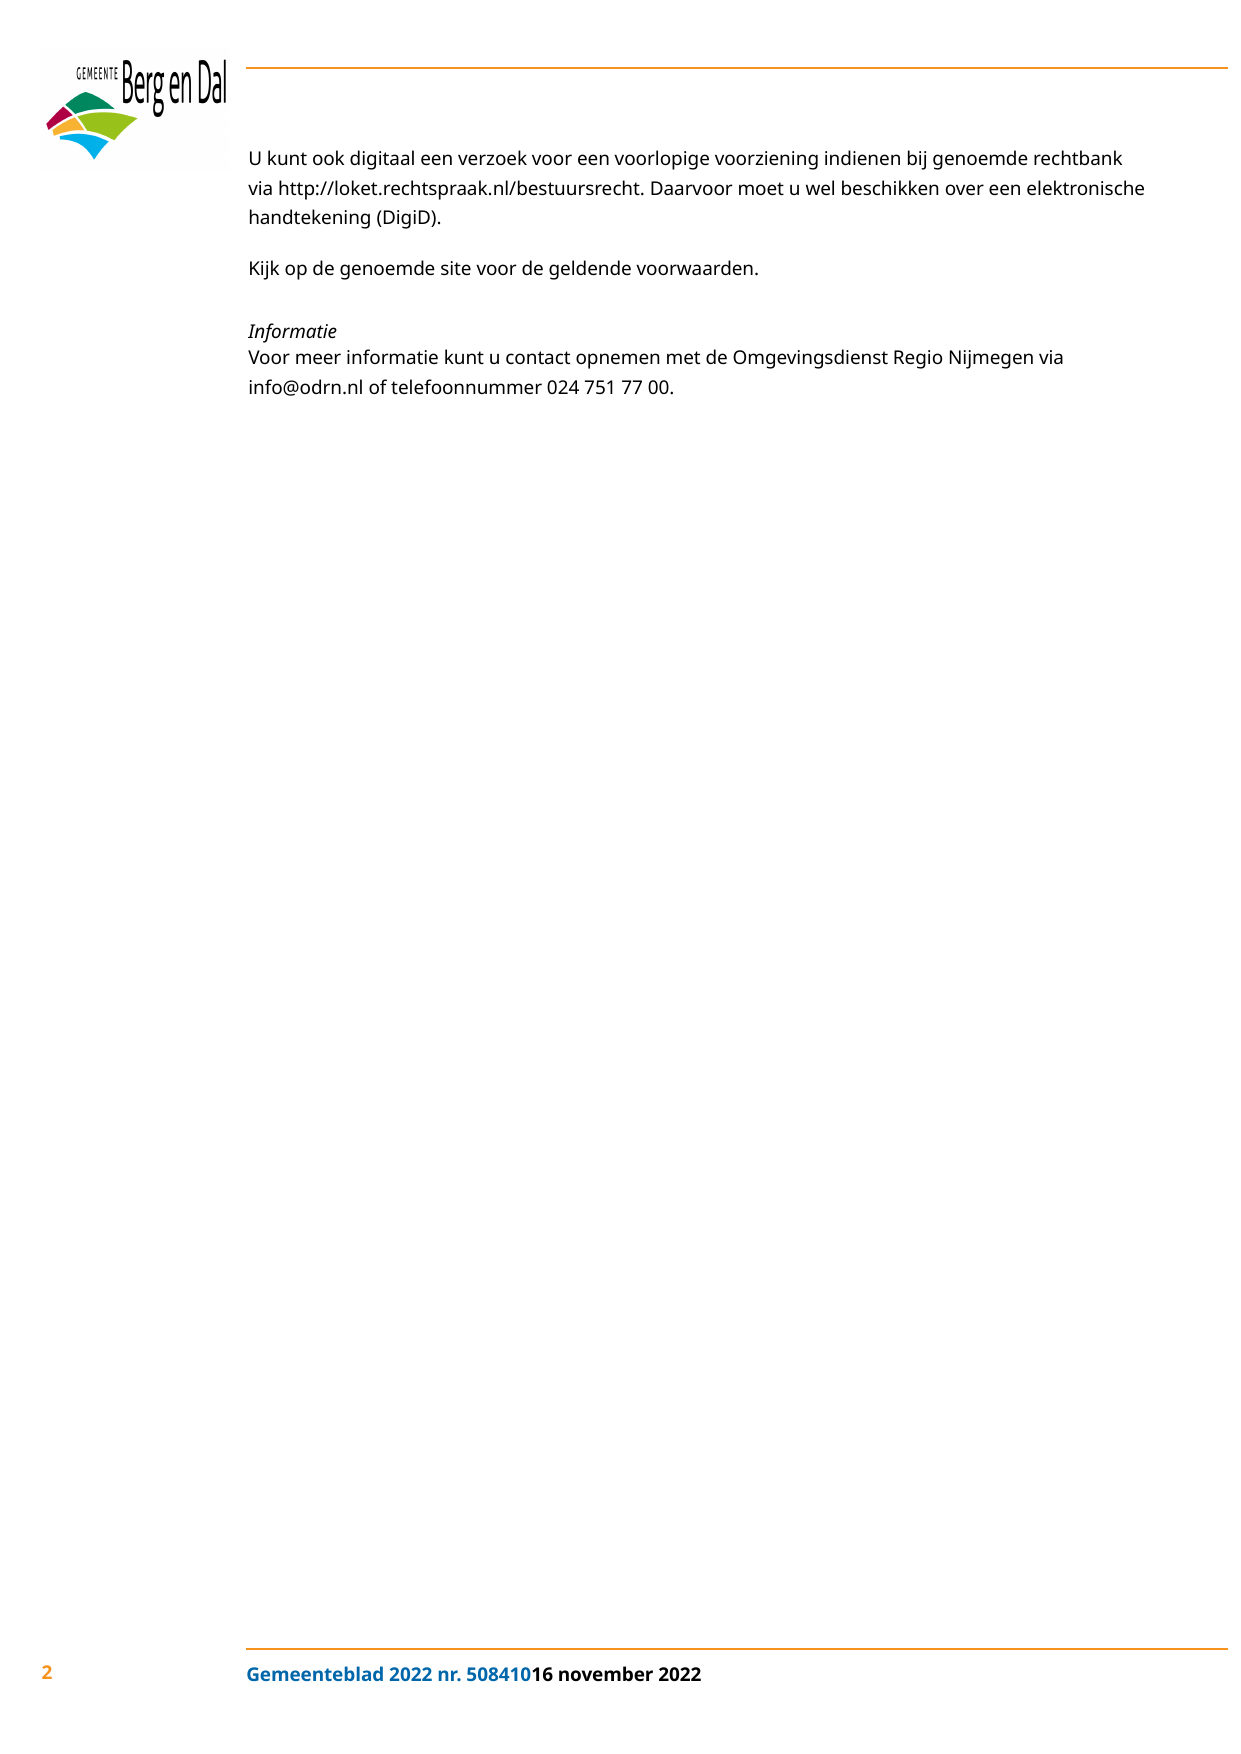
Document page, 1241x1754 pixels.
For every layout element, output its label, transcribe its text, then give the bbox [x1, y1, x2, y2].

picture [41, 47, 231, 172]
text Informatie [248, 319, 1152, 344]
text U kunt ook digitaal een verzoek voor een voorlopige voorziening indienen bij genoemde rechtbank via http://loket.rechtspraak.nl/bestuursrecht. Daarvoor moet u wel beschikken over een elektronische handtekening (DigiD). [248, 145, 1152, 230]
text Kijk op de genoemde site voor de geldende voorwaarden. [248, 255, 1152, 281]
text Voor meer informatie kunt u contact opnemen met de Omgevingsdienst Regio Nijmegen via info@odrn.nl of telefoonnummer 024 751 77 00. [248, 344, 1152, 400]
